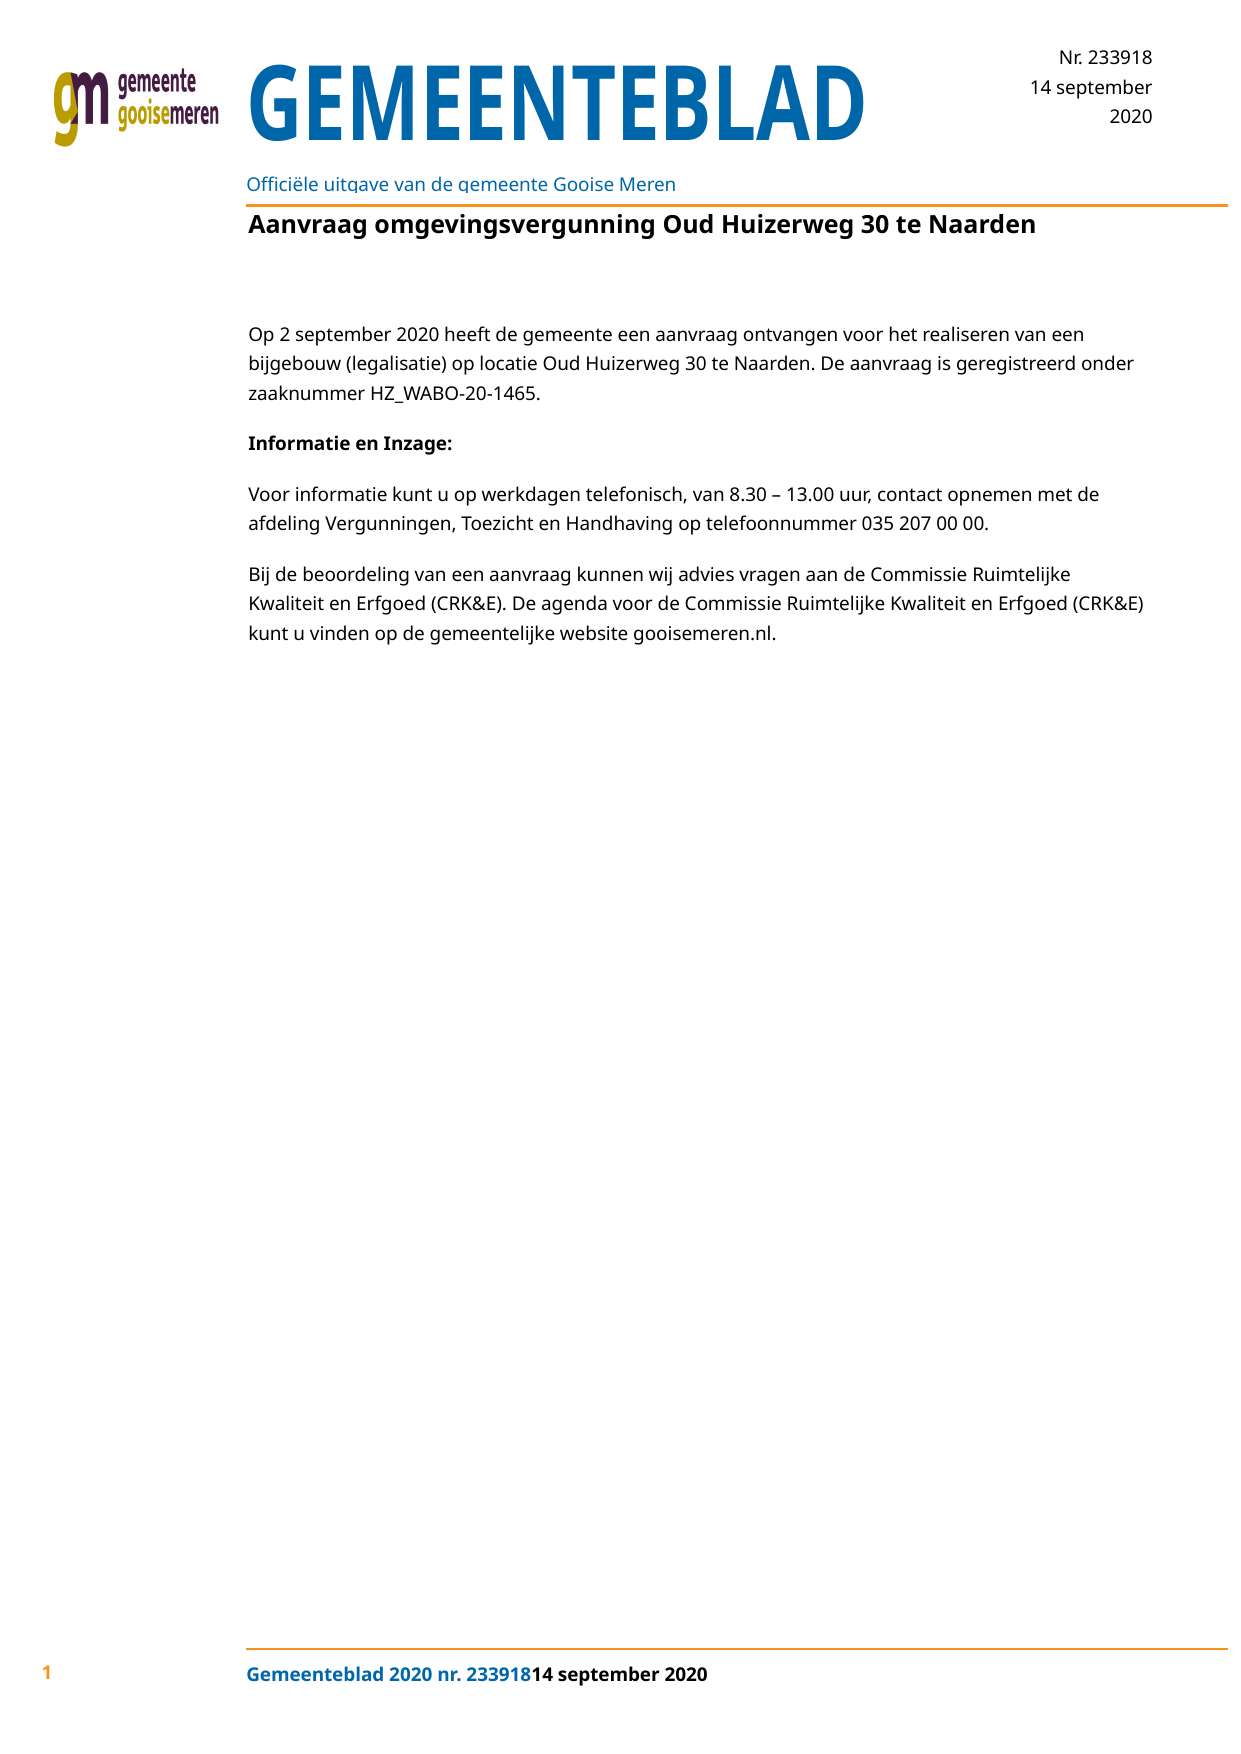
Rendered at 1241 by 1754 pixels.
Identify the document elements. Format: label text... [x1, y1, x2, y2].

text Informatie en Inzage: [248, 430, 1152, 456]
text Bij de beoordeling van een aanvraag kunnen wij advies vragen aan de Commissie Ruimtelijke Kwaliteit en Erfgoed (CRK&E). De agenda voor de Commissie Ruimtelijke Kwaliteit en Erfgoed (CRK&E) kunt u vinden op de gemeentelijke website gooisemeren.nl. [248, 561, 1152, 646]
text Op 2 september 2020 heeft de gemeente een aanvraag ontvangen voor het realiseren van een bijgebouw (legalisatie) op locatie Oud Huizerweg 30 te Naarden. De aanvraag is geregistreerd onder zaaknummer HZ_WABO-20-1465. [248, 321, 1152, 406]
text Voor informatie kunt u op werkdagen telefonisch, van 8.30 – 13.00 uur, contact opnemen met de afdeling Vergunningen, Toezicht en Handhaving op telefoonnummer 035 207 00 00. [248, 481, 1152, 536]
text Aanvraag omgevingsvergunning Oud Huizerweg 30 te Naarden [248, 207, 1152, 241]
picture [41, 47, 231, 172]
